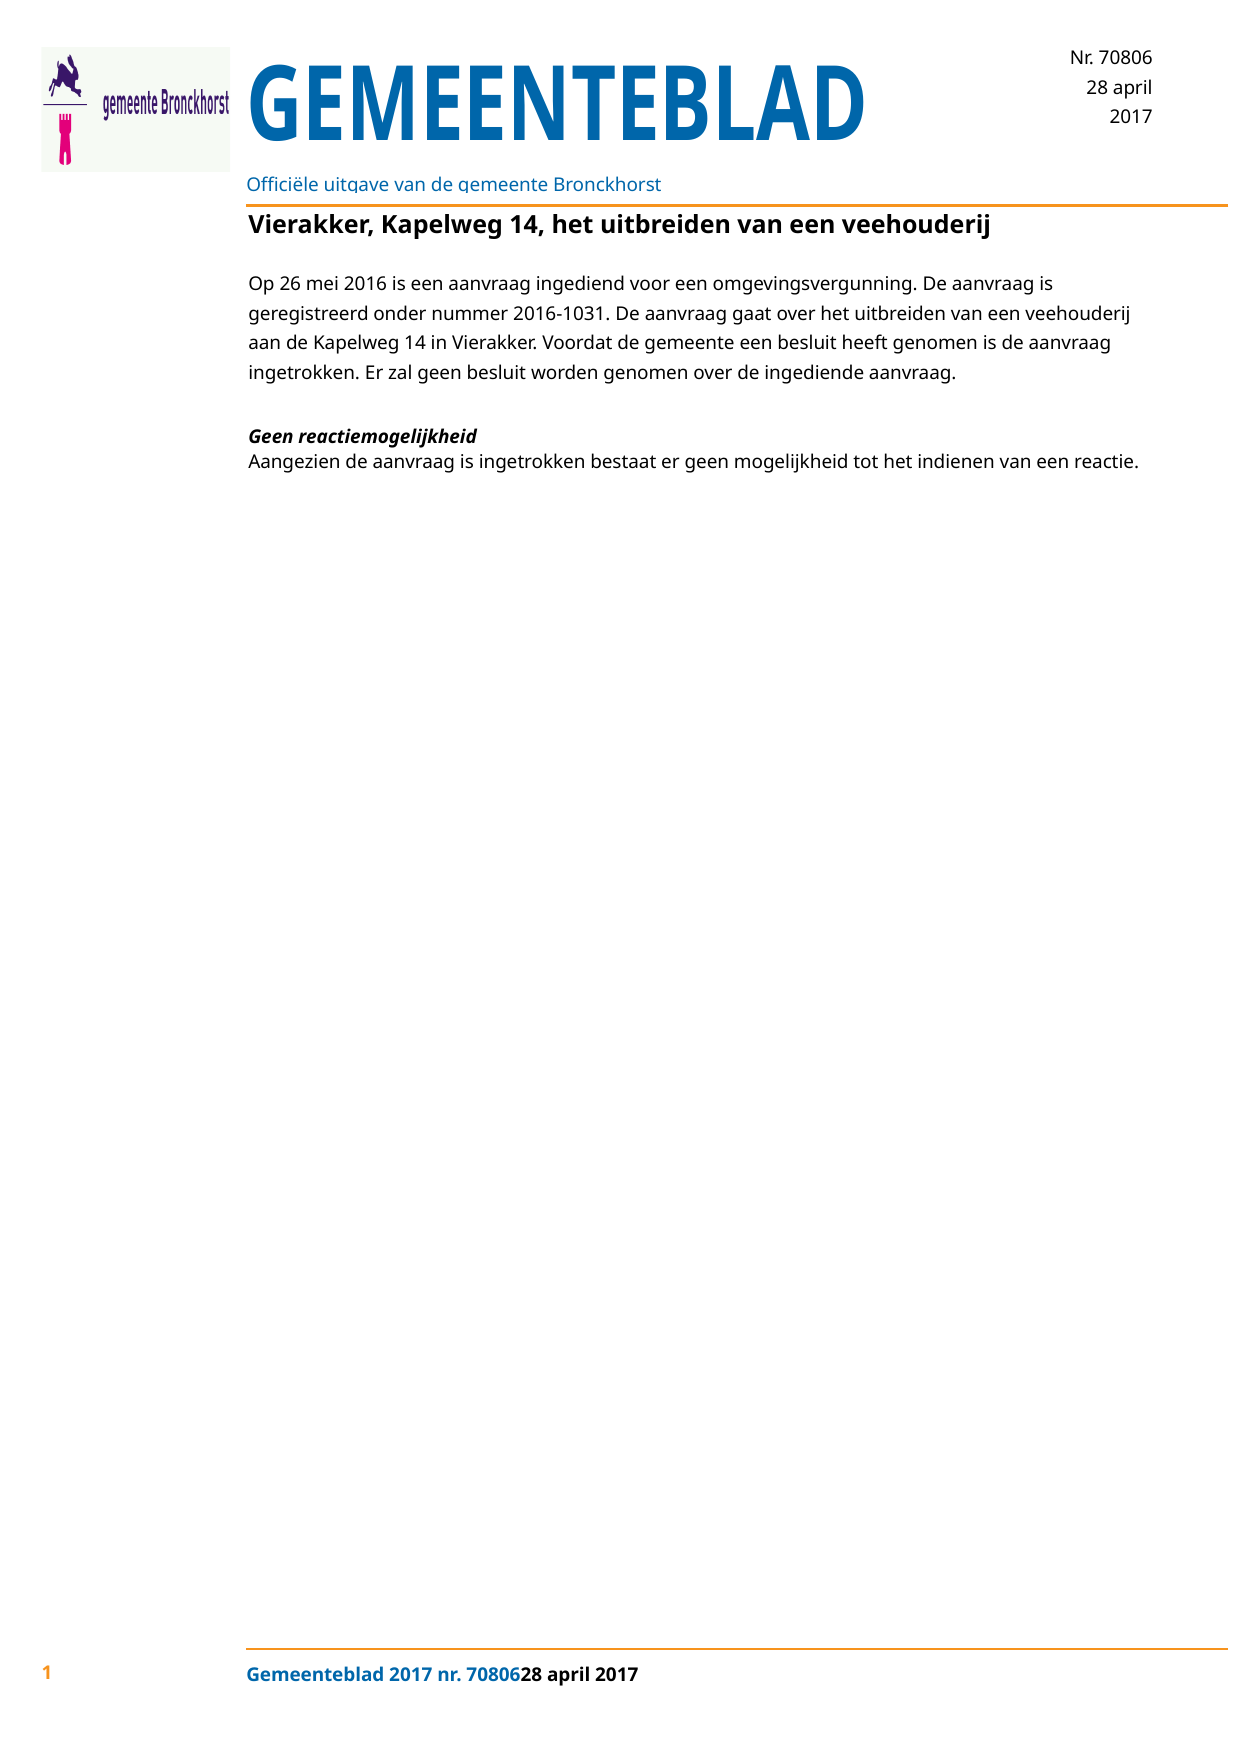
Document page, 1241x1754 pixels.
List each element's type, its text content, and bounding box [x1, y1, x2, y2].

text Vierakker, Kapelweg 14, het uitbreiden van een veehouderij [248, 207, 1152, 241]
text Geen reactiemogelijkheid [248, 423, 1152, 449]
text Op 26 mei 2016 is een aanvraag ingediend voor een omgevingsvergunning. De aanvraag is geregistreerd onder nummer 2016-1031. De aanvraag gaat over het uitbreiden van een veehouderij aan de Kapelweg 14 in Vierakker. Voordat de gemeente een besluit heeft genomen is de aanvraag ingetrokken. Er zal geen besluit worden genomen over de ingediende aanvraag. [248, 270, 1152, 385]
text Aangezien de aanvraag is ingetrokken bestaat er geen mogelijkheid tot het indienen van een reactie. [248, 449, 1152, 474]
picture [41, 47, 231, 172]
